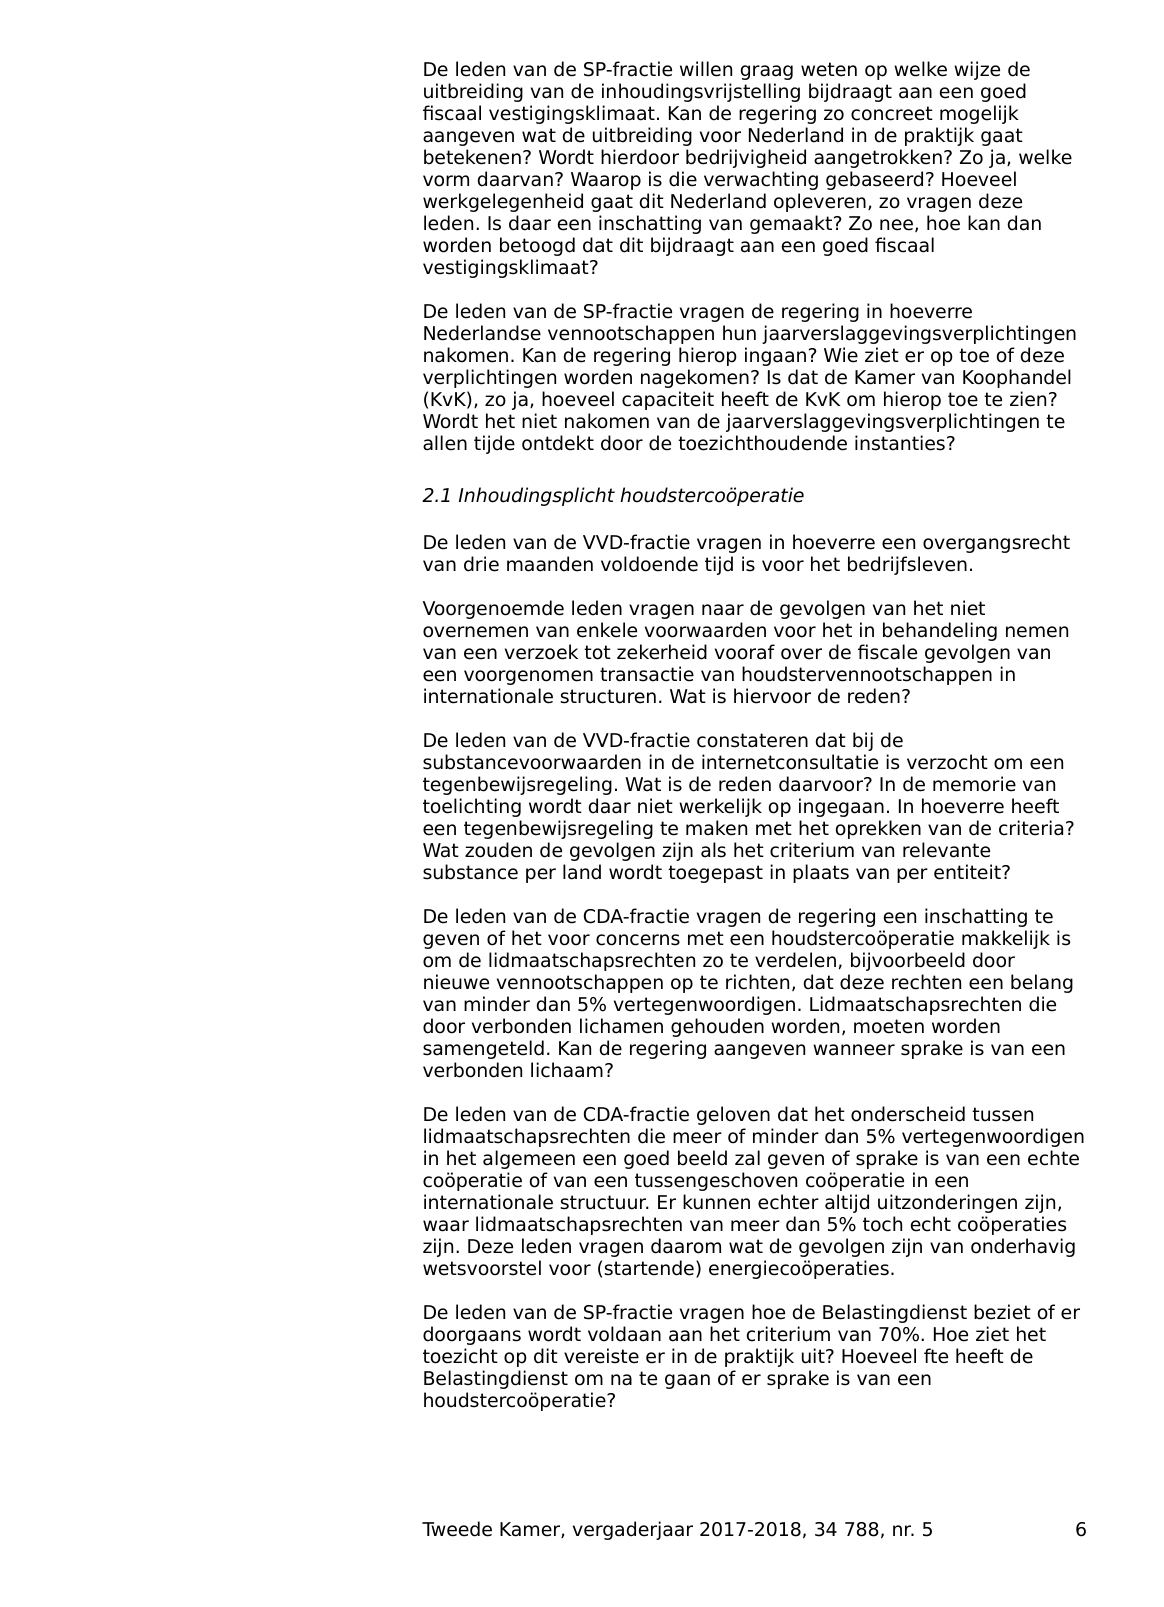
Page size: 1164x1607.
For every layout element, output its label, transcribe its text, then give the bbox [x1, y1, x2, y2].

text De leden van de CDA-fractie geloven dat het onderscheid tussen lidmaatschapsrechten die meer of minder dan 5% vertegenwoordigen in het algemeen een goed beeld zal geven of sprake is van een echte coöperatie of van een tussengeschoven coöperatie in een internationale structuur. Er kunnen echter altijd uitzonderingen zijn, waar lidmaatschapsrechten van meer dan 5% toch echt coöperaties zijn. Deze leden vragen daarom wat de gevolgen zijn van onderhavig wetsvoorstel voor (startende) energiecoöperaties. [422, 1104, 1087, 1280]
text De leden van de VVD-fractie vragen in hoeverre een overgangsrecht van drie maanden voldoende tijd is voor het bedrijfsleven. [422, 532, 1087, 576]
text De leden van de SP-fractie willen graag weten op welke wijze de uitbreiding van de inhoudingsvrijstelling bijdraagt aan een goed fiscaal vestigingsklimaat. Kan de regering zo concreet mogelijk aangeven wat de uitbreiding voor Nederland in de praktijk gaat betekenen? Wordt hierdoor bedrijvigheid aangetrokken? Zo ja, welke vorm daarvan? Waarop is die verwachting gebaseerd? Hoeveel werkgelegenheid gaat dit Nederland opleveren, zo vragen deze leden. Is daar een inschatting van gemaakt? Zo nee, hoe kan dan worden betoogd dat dit bijdraagt aan een goed fiscaal vestigingsklimaat? [422, 59, 1087, 279]
text De leden van de SP-fractie vragen de regering in hoeverre Nederlandse vennootschappen hun jaarverslaggevingsverplichtingen nakomen. Kan de regering hierop ingaan? Wie ziet er op toe of deze verplichtingen worden nagekomen? Is dat de Kamer van Koophandel (KvK), zo ja, hoeveel capaciteit heeft de KvK om hierop toe te zien? Wordt het niet nakomen van de jaarverslaggevingsverplichtingen te allen tijde ontdekt door de toezichthoudende instanties? [422, 301, 1087, 455]
text De leden van de CDA-fractie vragen de regering een inschatting te geven of het voor concerns met een houdstercoöperatie makkelijk is om de lidmaatschapsrechten zo te verdelen, bijvoorbeeld door nieuwe vennootschappen op te richten, dat deze rechten een belang van minder dan 5% vertegenwoordigen. Lidmaatschapsrechten die door verbonden lichamen gehouden worden, moeten worden samengeteld. Kan de regering aangeven wanneer sprake is van een verbonden lichaam? [422, 906, 1087, 1082]
text Voorgenoemde leden vragen naar de gevolgen van het niet overnemen van enkele voorwaarden voor het in behandeling nemen van een verzoek tot zekerheid vooraf over de fiscale gevolgen van een voorgenomen transactie van houdstervennootschappen in internationale structuren. Wat is hiervoor de reden? [422, 598, 1087, 708]
subtitle 2.1 Inhoudingsplicht houdstercoöperatie [422, 485, 1087, 507]
text De leden van de SP-fractie vragen hoe de Belastingdienst beziet of er doorgaans wordt voldaan aan het criterium van 70%. Hoe ziet het toezicht op dit vereiste er in de praktijk uit? Hoeveel fte heeft de Belastingdienst om na te gaan of er sprake is van een houdstercoöperatie? [422, 1302, 1087, 1412]
text De leden van de VVD-fractie constateren dat bij de substancevoorwaarden in de internetconsultatie is verzocht om een tegenbewijsregeling. Wat is de reden daarvoor? In de memorie van toelichting wordt daar niet werkelijk op ingegaan. In hoeverre heeft een tegenbewijsregeling te maken met het oprekken van de criteria? Wat zouden de gevolgen zijn als het criterium van relevante substance per land wordt toegepast in plaats van per entiteit? [422, 730, 1087, 884]
